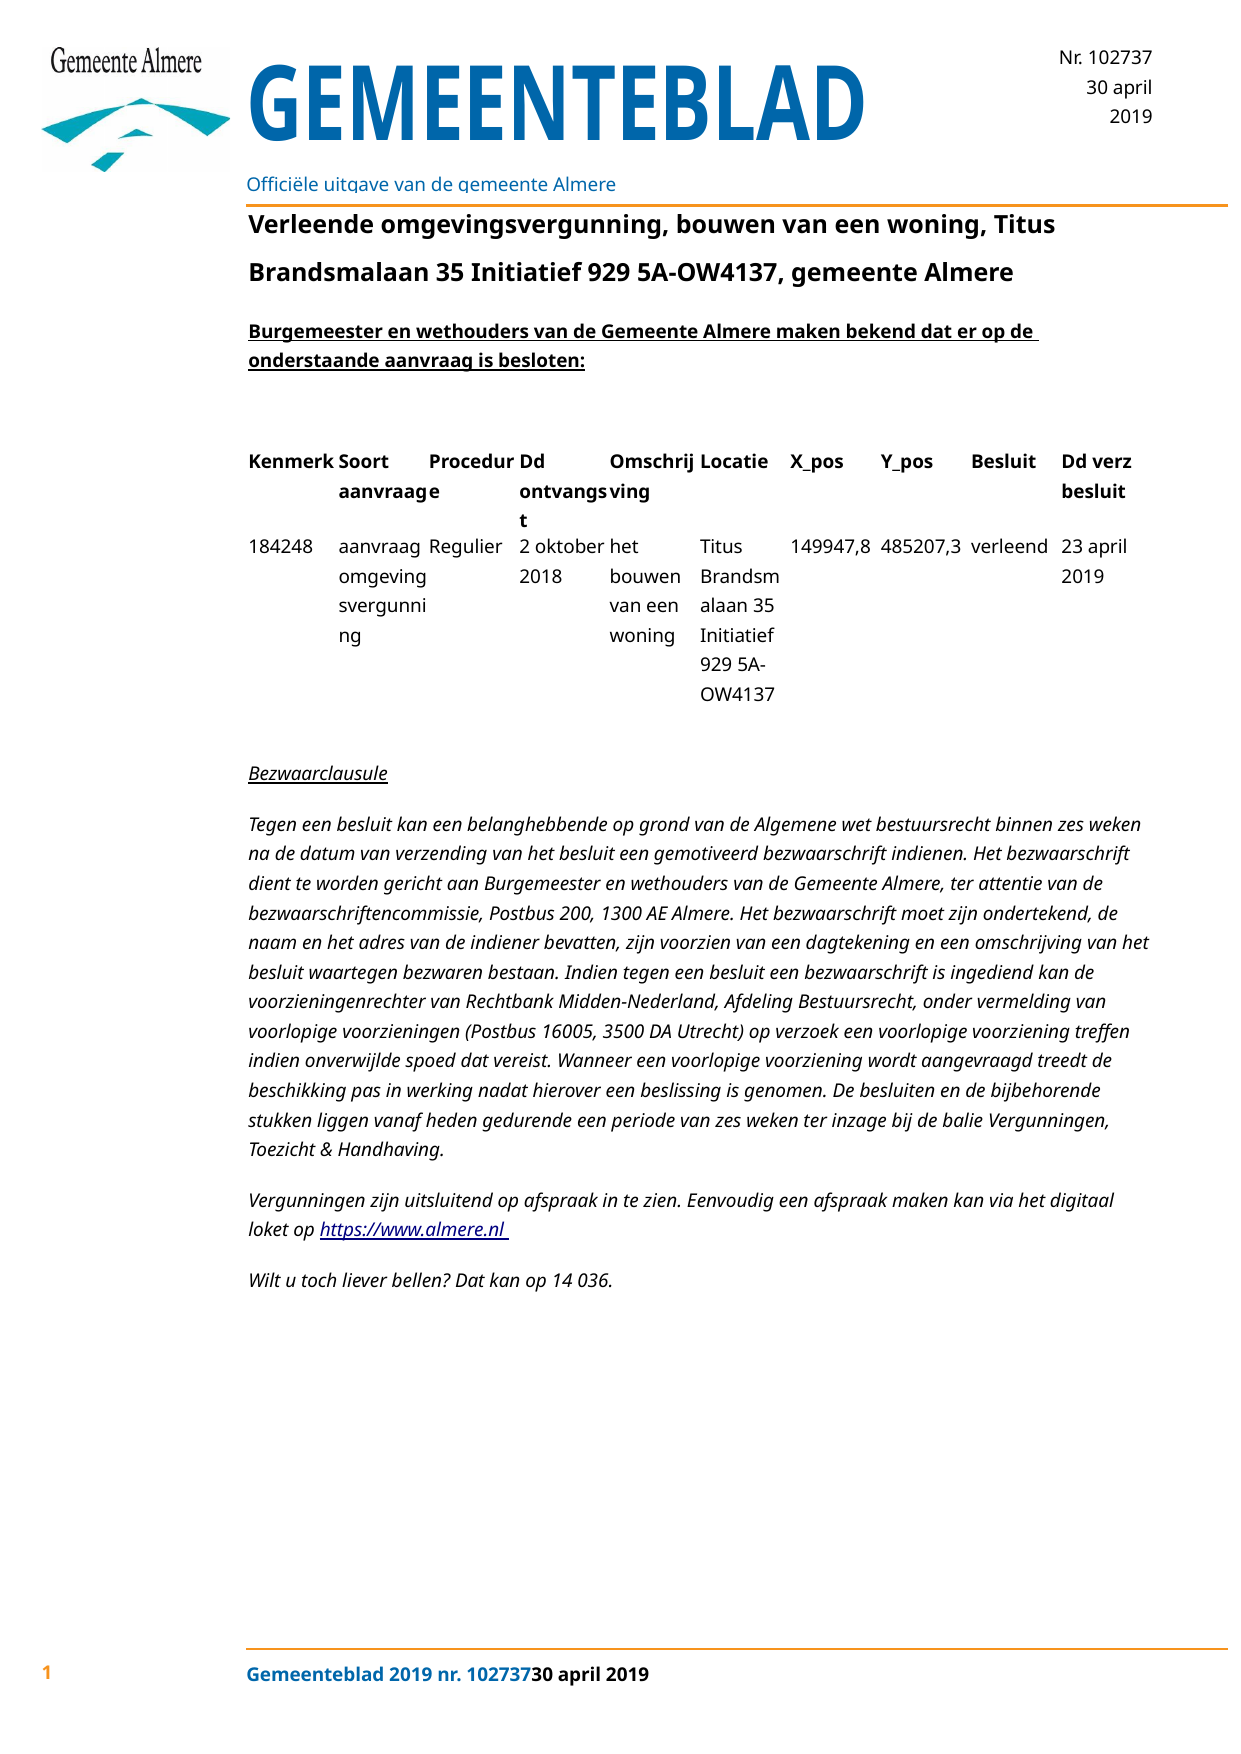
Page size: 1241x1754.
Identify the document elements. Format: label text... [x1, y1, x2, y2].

table_cell 23 april 2019 [1061, 533, 1152, 707]
table_header Dd verz besluit [1061, 449, 1152, 533]
text Burgemeester en wethouders van de Gemeente Almere maken bekend dat er op de onderstaande aanvraag is besloten: [248, 318, 1152, 373]
table_cell 184248 [248, 533, 338, 707]
table_cell 2 oktober 2018 [519, 533, 609, 707]
text Verleende omgevingsvergunning, bouwen van een woning, Titus Brandsmalaan 35 Initiatief 929 5A-OW4137, gemeente Almere [248, 207, 1152, 288]
table_header Dd ontvangst [519, 449, 609, 533]
table_cell 149947,8 [790, 533, 881, 707]
table_header Locatie [700, 449, 790, 533]
table_header Omschrijving [609, 449, 700, 533]
table_header X_pos [790, 449, 881, 533]
table_cell het bouwen van een woning [609, 533, 700, 707]
text Vergunningen zijn uitsluitend op afspraak in te zien. Eenvoudig een afspraak maken kan via het digitaal loket op https://www.almere.nl [248, 1187, 1152, 1242]
table_cell aanvraag omgevingsvergunning [338, 533, 429, 707]
text Bezwaarclausule [248, 761, 1152, 786]
table_header Soort aanvraag [338, 449, 429, 533]
table_header Besluit [971, 449, 1061, 533]
table_cell Regulier [429, 533, 519, 707]
table_header Procedure [429, 449, 519, 533]
table_cell 485207,3 [881, 533, 971, 707]
text Wilt u toch liever bellen? Dat kan op 14 036. [248, 1267, 1152, 1293]
table_header Kenmerk [248, 449, 338, 533]
table_header Y_pos [881, 449, 971, 533]
picture [41, 47, 231, 172]
text Tegen een besluit kan een belanghebbende op grond van de Algemene wet bestuursrecht binnen zes weken na de datum van verzending van het besluit een gemotiveerd bezwaarschrift indienen. Het bezwaarschrift dient te worden gericht aan Burgemeester en wethouders van de Gemeente Almere, ter attentie van de bezwaarschriftencommissie, Postbus 200, 1300 AE Almere. Het bezwaarschrift moet zijn ondertekend, de naam en het adres van de indiener bevatten, zijn voorzien van een dagtekening en een omschrijving van het besluit waartegen bezwaren bestaan. Indien tegen een besluit een bezwaarschrift is ingediend kan de voorzieningenrechter van Rechtbank Midden-Nederland, Afdeling Bestuursrecht, onder vermelding van voorlopige voorzieningen (Postbus 16005, 3500 DA Utrecht) op verzoek een voorlopige voorziening treffen indien onverwijlde spoed dat vereist. Wanneer een voorlopige voorziening wordt aangevraagd treedt de beschikking pas in werking nadat hierover een beslissing is genomen. De besluiten en de bijbehorende stukken liggen vanaf heden gedurende een periode van zes weken ter inzage bij de balie Vergunningen, Toezicht & Handhaving. [248, 811, 1152, 1162]
table_cell verleend [971, 533, 1061, 707]
table_cell Titus Brandsmalaan 35 Initiatief 929 5A-OW4137 [700, 533, 790, 707]
